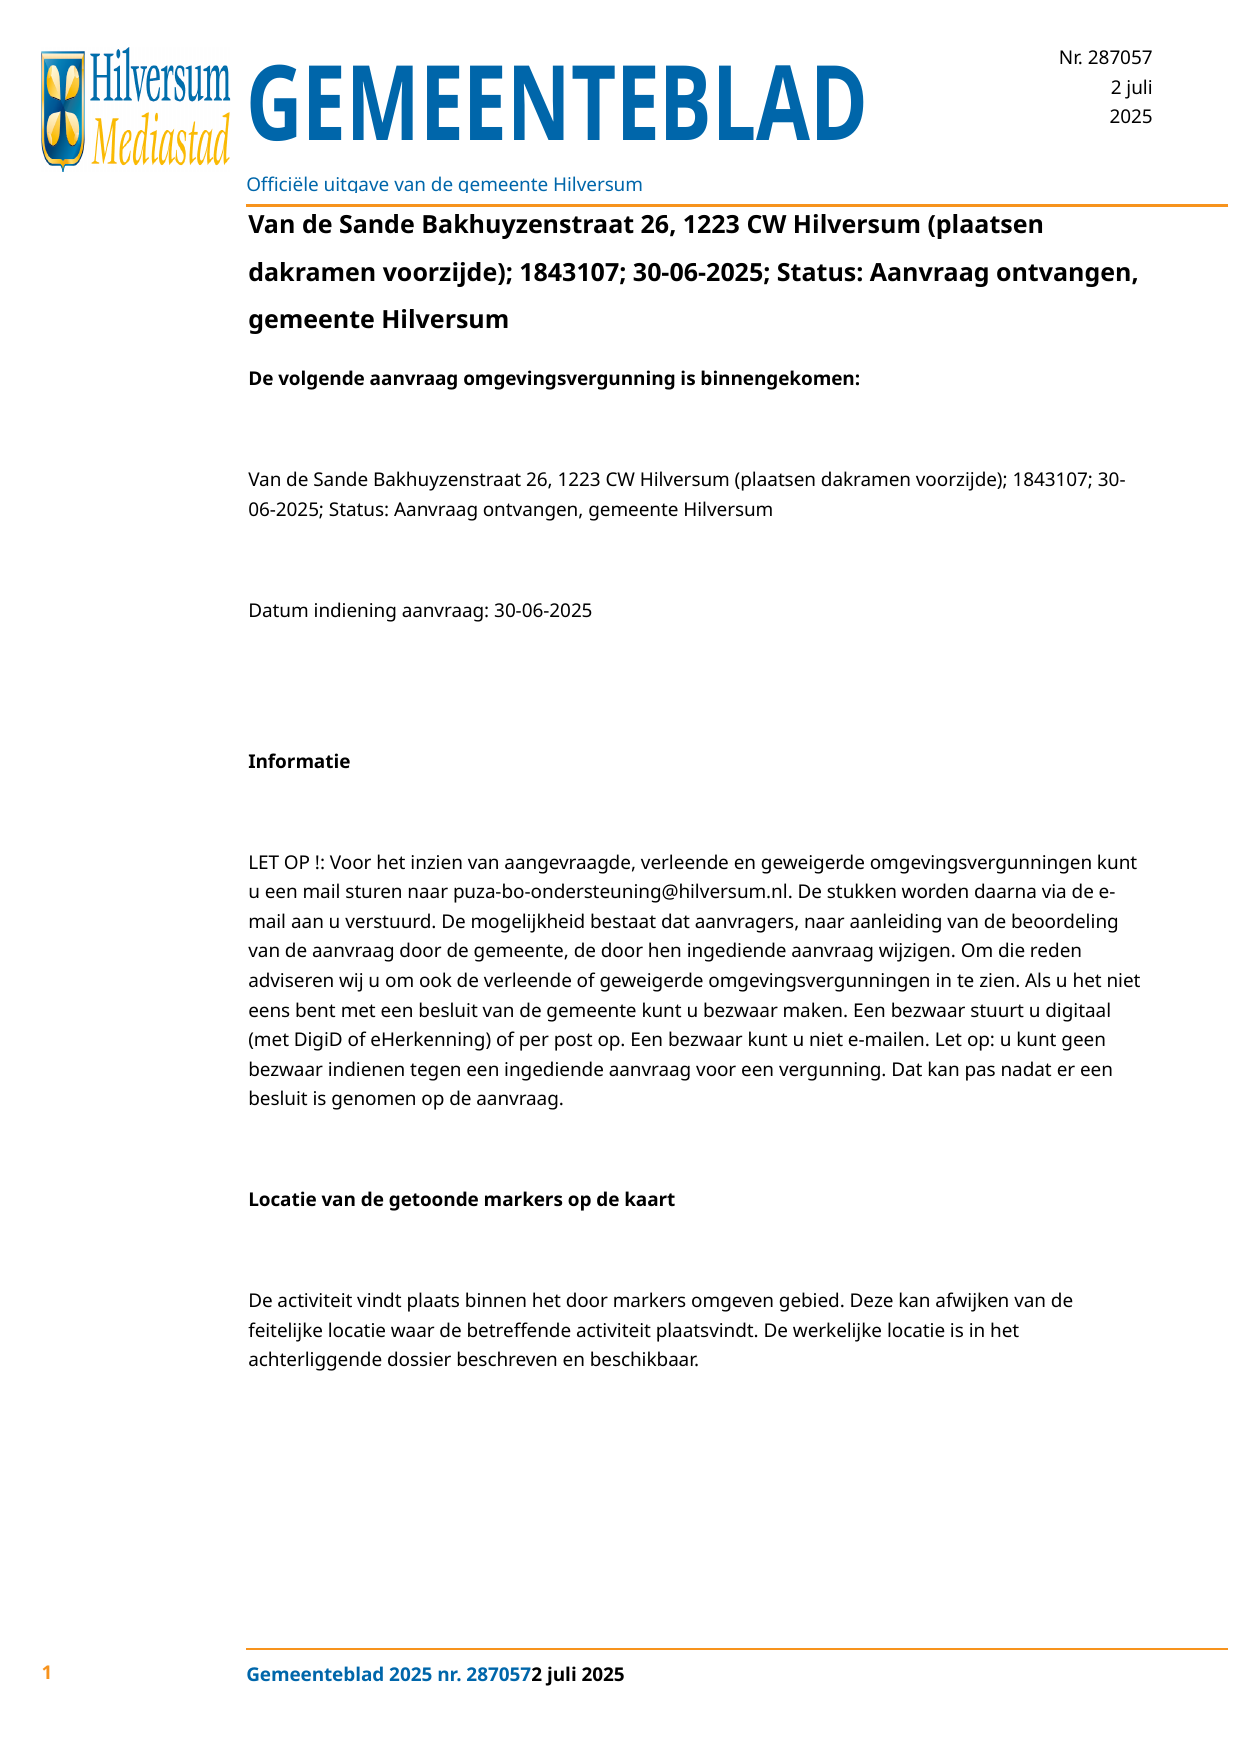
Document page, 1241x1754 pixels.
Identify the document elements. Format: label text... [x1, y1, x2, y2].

text De volgende aanvraag omgevingsvergunning is binnengekomen: [248, 366, 1152, 391]
text Datum indiening aanvraag: 30-06-2025 [248, 597, 1152, 622]
text Informatie [248, 748, 1152, 774]
text De activiteit vindt plaats binnen het door markers omgeven gebied. Deze kan afwijken van de feitelijke locatie waar de betreffende activiteit plaatsvindt. De werkelijke locatie is in het achterliggende dossier beschreven en beschikbaar. [248, 1287, 1152, 1372]
picture [41, 47, 231, 172]
text Van de Sande Bakhuyzenstraat 26, 1223 CW Hilversum (plaatsen dakramen voorzijde); 1843107; 30-06-2025; Status: Aanvraag ontvangen, gemeente Hilversum [248, 466, 1152, 522]
text Locatie van de getoonde markers op de kaart [248, 1186, 1152, 1212]
text LET OP !: Voor het inzien van aangevraagde, verleende en geweigerde omgevingsvergunningen kunt u een mail sturen naar puza-bo-ondersteuning@hilversum.nl. De stukken worden daarna via de e-mail aan u verstuurd. De mogelijkheid bestaat dat aanvragers, naar aanleiding van de beoordeling van de aanvraag door de gemeente, de door hen ingediende aanvraag wijzigen. Om die reden adviseren wij u om ook de verleende of geweigerde omgevingsvergunningen in te zien. Als u het niet eens bent met een besluit van de gemeente kunt u bezwaar maken. Een bezwaar stuurt u digitaal (met DigiD of eHerkenning) of per post op. Een bezwaar kunt u niet e-mailen. Let op: u kunt geen bezwaar indienen tegen een ingediende aanvraag voor een vergunning. Dat kan pas nadat er een besluit is genomen op de aanvraag. [248, 849, 1152, 1111]
text Van de Sande Bakhuyzenstraat 26, 1223 CW Hilversum (plaatsen dakramen voorzijde); 1843107; 30-06-2025; Status: Aanvraag ontvangen, gemeente Hilversum [248, 207, 1152, 336]
